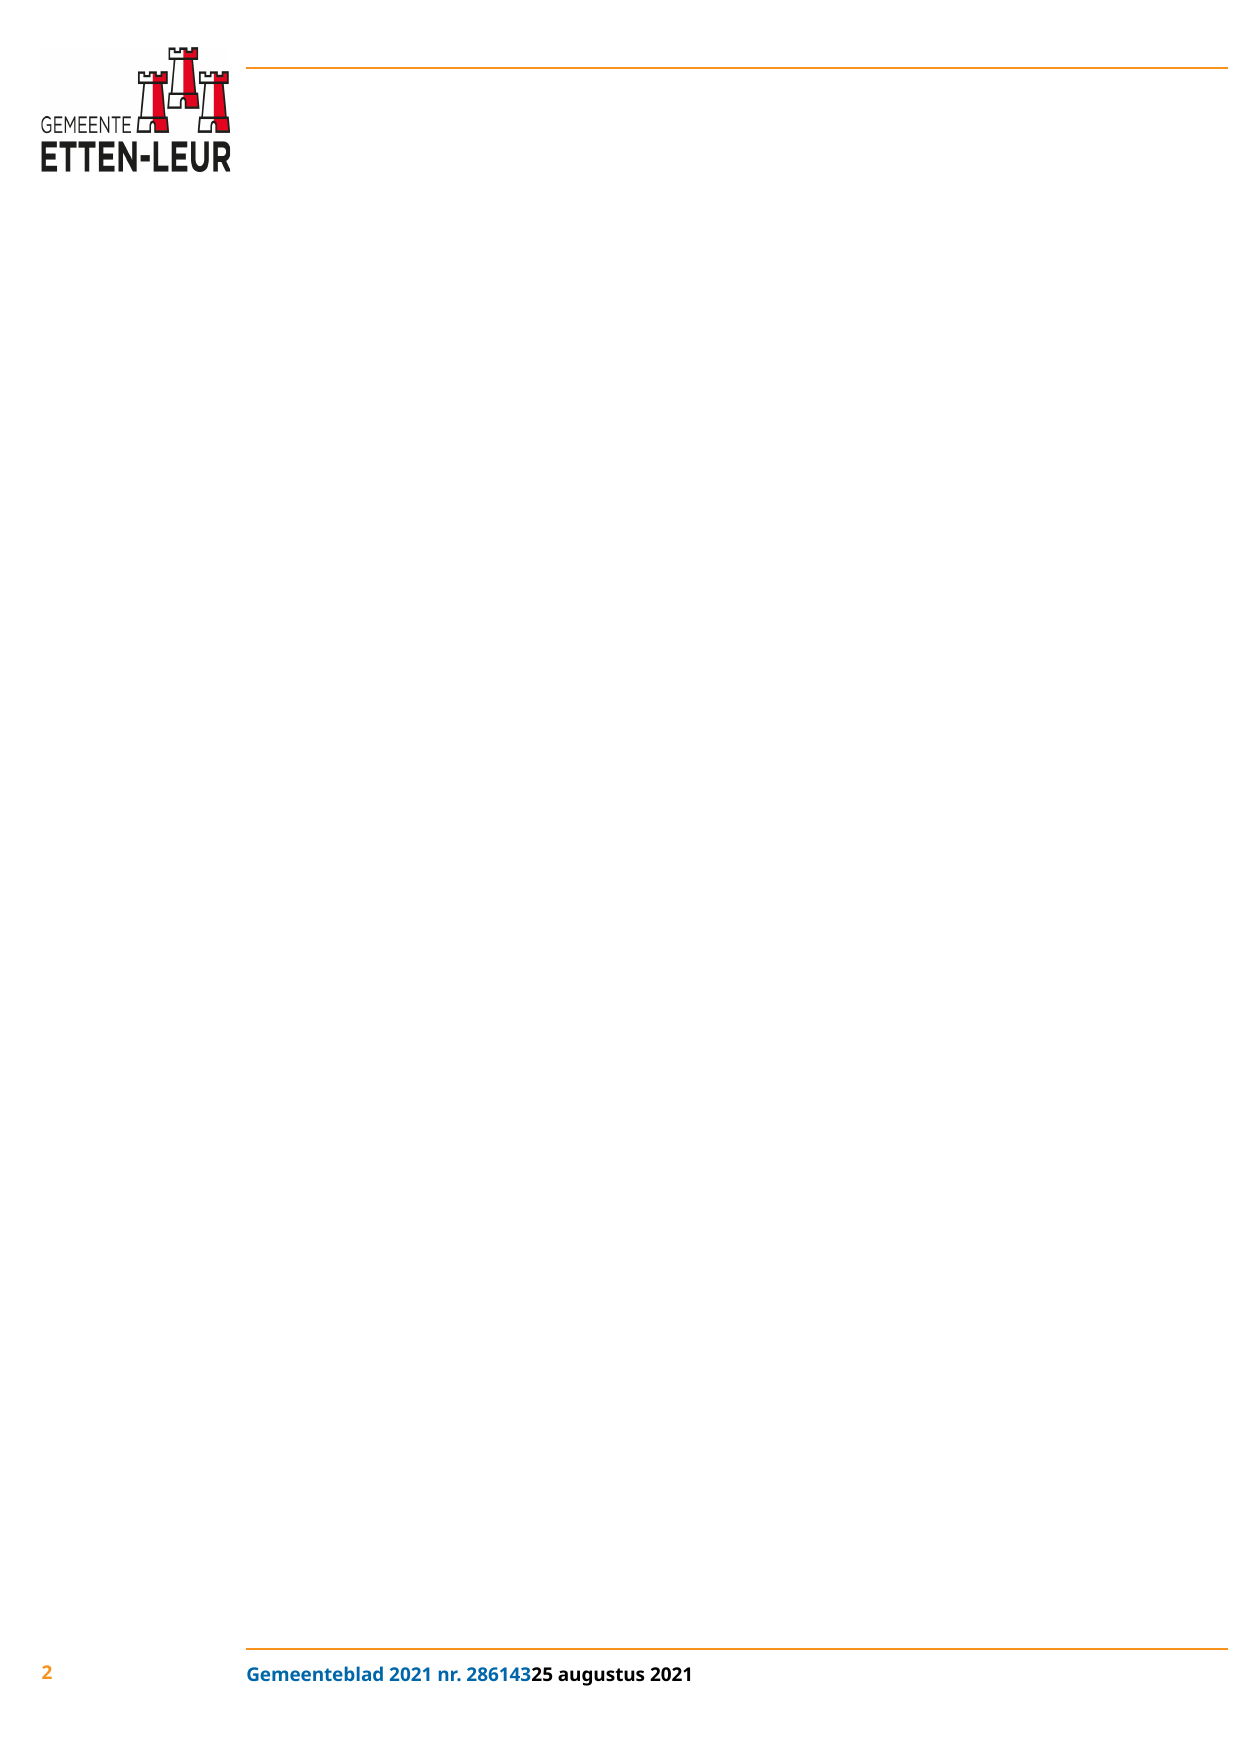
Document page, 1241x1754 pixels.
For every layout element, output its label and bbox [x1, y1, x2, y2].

picture [41, 47, 231, 172]
